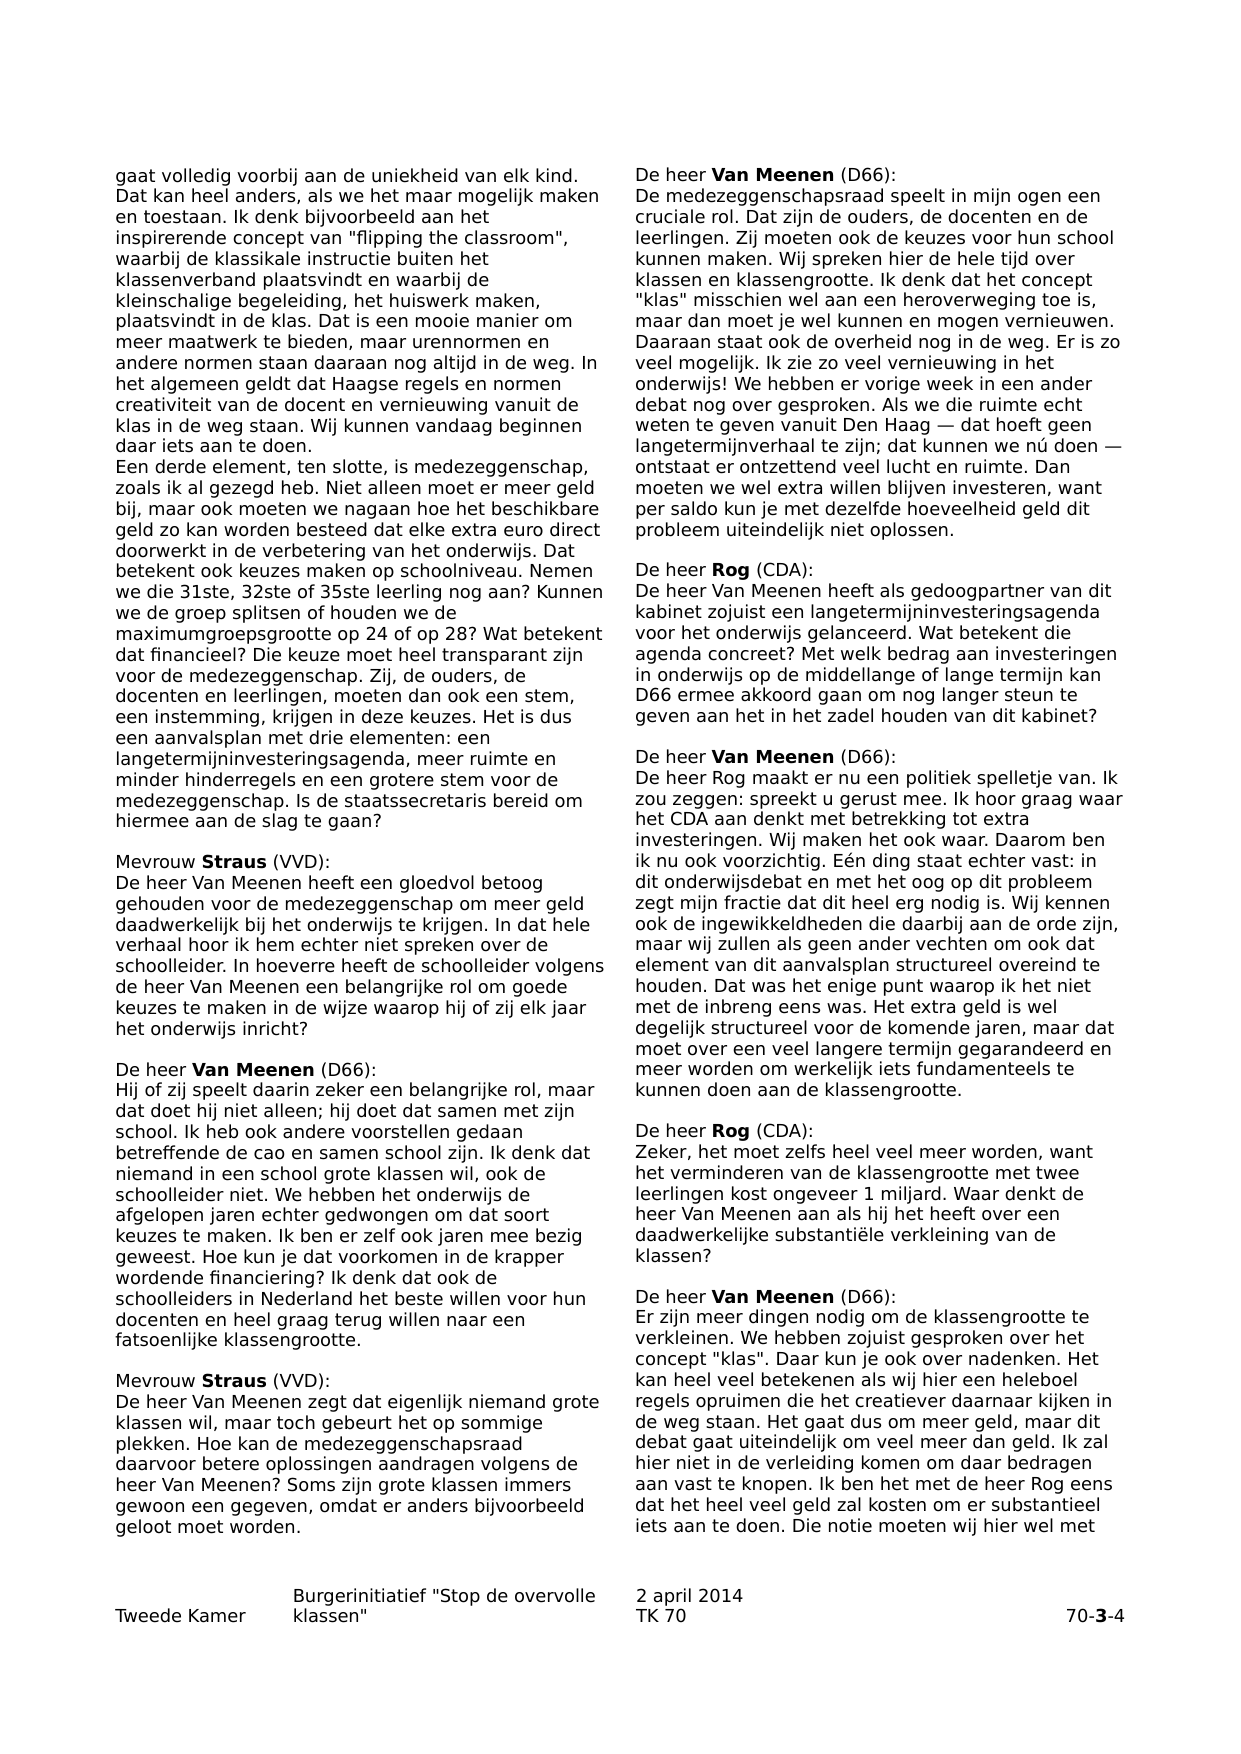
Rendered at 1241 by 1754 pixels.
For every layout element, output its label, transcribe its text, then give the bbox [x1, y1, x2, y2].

text De medezeggenschapsraad speelt in mijn ogen een cruciale rol. Dat zijn de ouders, de docenten en de leerlingen. Zij moeten ook de keuzes voor hun school kunnen maken. Wij spreken hier de hele tijd over klassen en klassengrootte. Ik denk dat het concept "klas" misschien wel aan een heroverweging toe is, maar dan moet je wel kunnen en mogen vernieuwen. Daaraan staat ook de overheid nog in de weg. Er is zo veel mogelijk. Ik zie zo veel vernieuwing in het onderwijs! We hebben er vorige week in een ander debat nog over gesproken. Als we die ruimte echt weten te geven vanuit Den Haag — dat hoeft geen langetermijnverhaal te zijn; dat kunnen we nú doen — ontstaat er ontzettend veel lucht en ruimte. Dan moeten we wel extra willen blijven investeren, want per saldo kun je met dezelfde hoeveelheid geld dit probleem uiteindelijk niet oplossen. [635, 186, 1125, 540]
text De heer Rog (CDA): [635, 1121, 1125, 1142]
text De heer Van Meenen (D66): [635, 1287, 1125, 1307]
text De heer Van Meenen (D66): [635, 747, 1125, 767]
text De heer Rog (CDA): [635, 560, 1125, 581]
text Hij of zij speelt daarin zeker een belangrijke rol, maar dat doet hij niet alleen; hij doet dat samen met zijn school. Ik heb ook andere voorstellen gedaan betreffende de cao en samen school zijn. Ik denk dat niemand in een school grote klassen wil, ook de schoolleider niet. We hebben het onderwijs de afgelopen jaren echter gedwongen om dat soort keuzes te maken. Ik ben er zelf ook jaren mee bezig geweest. Hoe kun je dat voorkomen in de krapper wordende financiering? Ik denk dat ook de schoolleiders in Nederland het beste willen voor hun docenten en heel graag terug willen naar een fatsoenlijke klassengrootte. [115, 1080, 605, 1351]
text gaat volledig voorbij aan de uniekheid van elk kind. Dat kan heel anders, als we het maar mogelijk maken en toestaan. Ik denk bijvoorbeeld aan het inspirerende concept van "flipping the classroom", waarbij de klassikale instructie buiten het klassenverband plaatsvindt en waarbij de kleinschalige begeleiding, het huiswerk maken, plaatsvindt in de klas. Dat is een mooie manier om meer maatwerk te bieden, maar urennormen en andere normen staan daaraan nog altijd in de weg. In het algemeen geldt dat Haagse regels en normen creativiteit van de docent en vernieuwing vanuit de klas in de weg staan. Wij kunnen vandaag beginnen daar iets aan te doen. [115, 165, 605, 457]
text Er zijn meer dingen nodig om de klassengrootte te verkleinen. We hebben zojuist gesproken over het concept "klas". Daar kun je ook over nadenken. Het kan heel veel betekenen als wij hier een heleboel regels opruimen die het creatiever daarnaar kijken in de weg staan. Het gaat dus om meer geld, maar dit debat gaat uiteindelijk om veel meer dan geld. Ik zal hier niet in de verleiding komen om daar bedragen aan vast te knopen. Ik ben het met de heer Rog eens dat het heel veel geld zal kosten om er substantieel iets aan te doen. Die notie moeten wij hier wel met [635, 1307, 1125, 1536]
text Mevrouw Straus (VVD): [115, 852, 605, 873]
text De heer Van Meenen heeft een gloedvol betoog gehouden voor de medezeggenschap om meer geld daadwerkelijk bij het onderwijs te krijgen. In dat hele verhaal hoor ik hem echter niet spreken over de schoolleider. In hoeverre heeft de schoolleider volgens de heer Van Meenen een belangrijke rol om goede keuzes te maken in de wijze waarop hij of zij elk jaar het onderwijs inricht? [115, 873, 605, 1039]
text De heer Van Meenen (D66): [115, 1059, 605, 1080]
text Een derde element, ten slotte, is medezeggenschap, zoals ik al gezegd heb. Niet alleen moet er meer geld bij, maar ook moeten we nagaan hoe het beschikbare geld zo kan worden besteed dat elke extra euro direct doorwerkt in de verbetering van het onderwijs. Dat betekent ook keuzes maken op schoolniveau. Nemen we die 31ste, 32ste of 35ste leerling nog aan? Kunnen we de groep splitsen of houden we de maximumgroepsgrootte op 24 of op 28? Wat betekent dat financieel? Die keuze moet heel transparant zijn voor de medezeggenschap. Zij, de ouders, de docenten en leerlingen, moeten dan ook een stem, een instemming, krijgen in deze keuzes. Het is dus een aanvalsplan met drie elementen: een langetermijninvesteringsagenda, meer ruimte en minder hinderregels en een grotere stem voor de medezeggenschap. Is de staatssecretaris bereid om hiermee aan de slag te gaan? [115, 457, 605, 832]
text Zeker, het moet zelfs heel veel meer worden, want het verminderen van de klassengrootte met twee leerlingen kost ongeveer 1 miljard. Waar denkt de heer Van Meenen aan als hij het heeft over een daadwerkelijke substantiële verkleining van de klassen? [635, 1142, 1125, 1267]
text De heer Van Meenen (D66): [635, 165, 1125, 186]
text De heer Van Meenen zegt dat eigenlijk niemand grote klassen wil, maar toch gebeurt het op sommige plekken. Hoe kan de medezeggenschapsraad daarvoor betere oplossingen aandragen volgens de heer Van Meenen? Soms zijn grote klassen immers gewoon een gegeven, omdat er anders bijvoorbeeld geloot moet worden. [115, 1392, 605, 1537]
text De heer Rog maakt er nu een politiek spelletje van. Ik zou zeggen: spreekt u gerust mee. Ik hoor graag waar het CDA aan denkt met betrekking tot extra investeringen. Wij maken het ook waar. Daarom ben ik nu ook voorzichtig. Eén ding staat echter vast: in dit onderwijsdebat en met het oog op dit probleem zegt mijn fractie dat dit heel erg nodig is. Wij kennen ook de ingewikkeldheden die daarbij aan de orde zijn, maar wij zullen als geen ander vechten om ook dat element van dit aanvalsplan structureel overeind te houden. Dat was het enige punt waarop ik het niet met de inbreng eens was. Het extra geld is wel degelijk structureel voor de komende jaren, maar dat moet over een veel langere termijn gegarandeerd en meer worden om werkelijk iets fundamenteels te kunnen doen aan de klassengrootte. [635, 767, 1125, 1101]
text Mevrouw Straus (VVD): [115, 1371, 605, 1392]
text De heer Van Meenen heeft als gedoogpartner van dit kabinet zojuist een langetermijninvesteringsagenda voor het onderwijs gelanceerd. Wat betekent die agenda concreet? Met welk bedrag aan investeringen in onderwijs op de middellange of lange termijn kan D66 ermee akkoord gaan om nog langer steun te geven aan het in het zadel houden van dit kabinet? [635, 581, 1125, 727]
